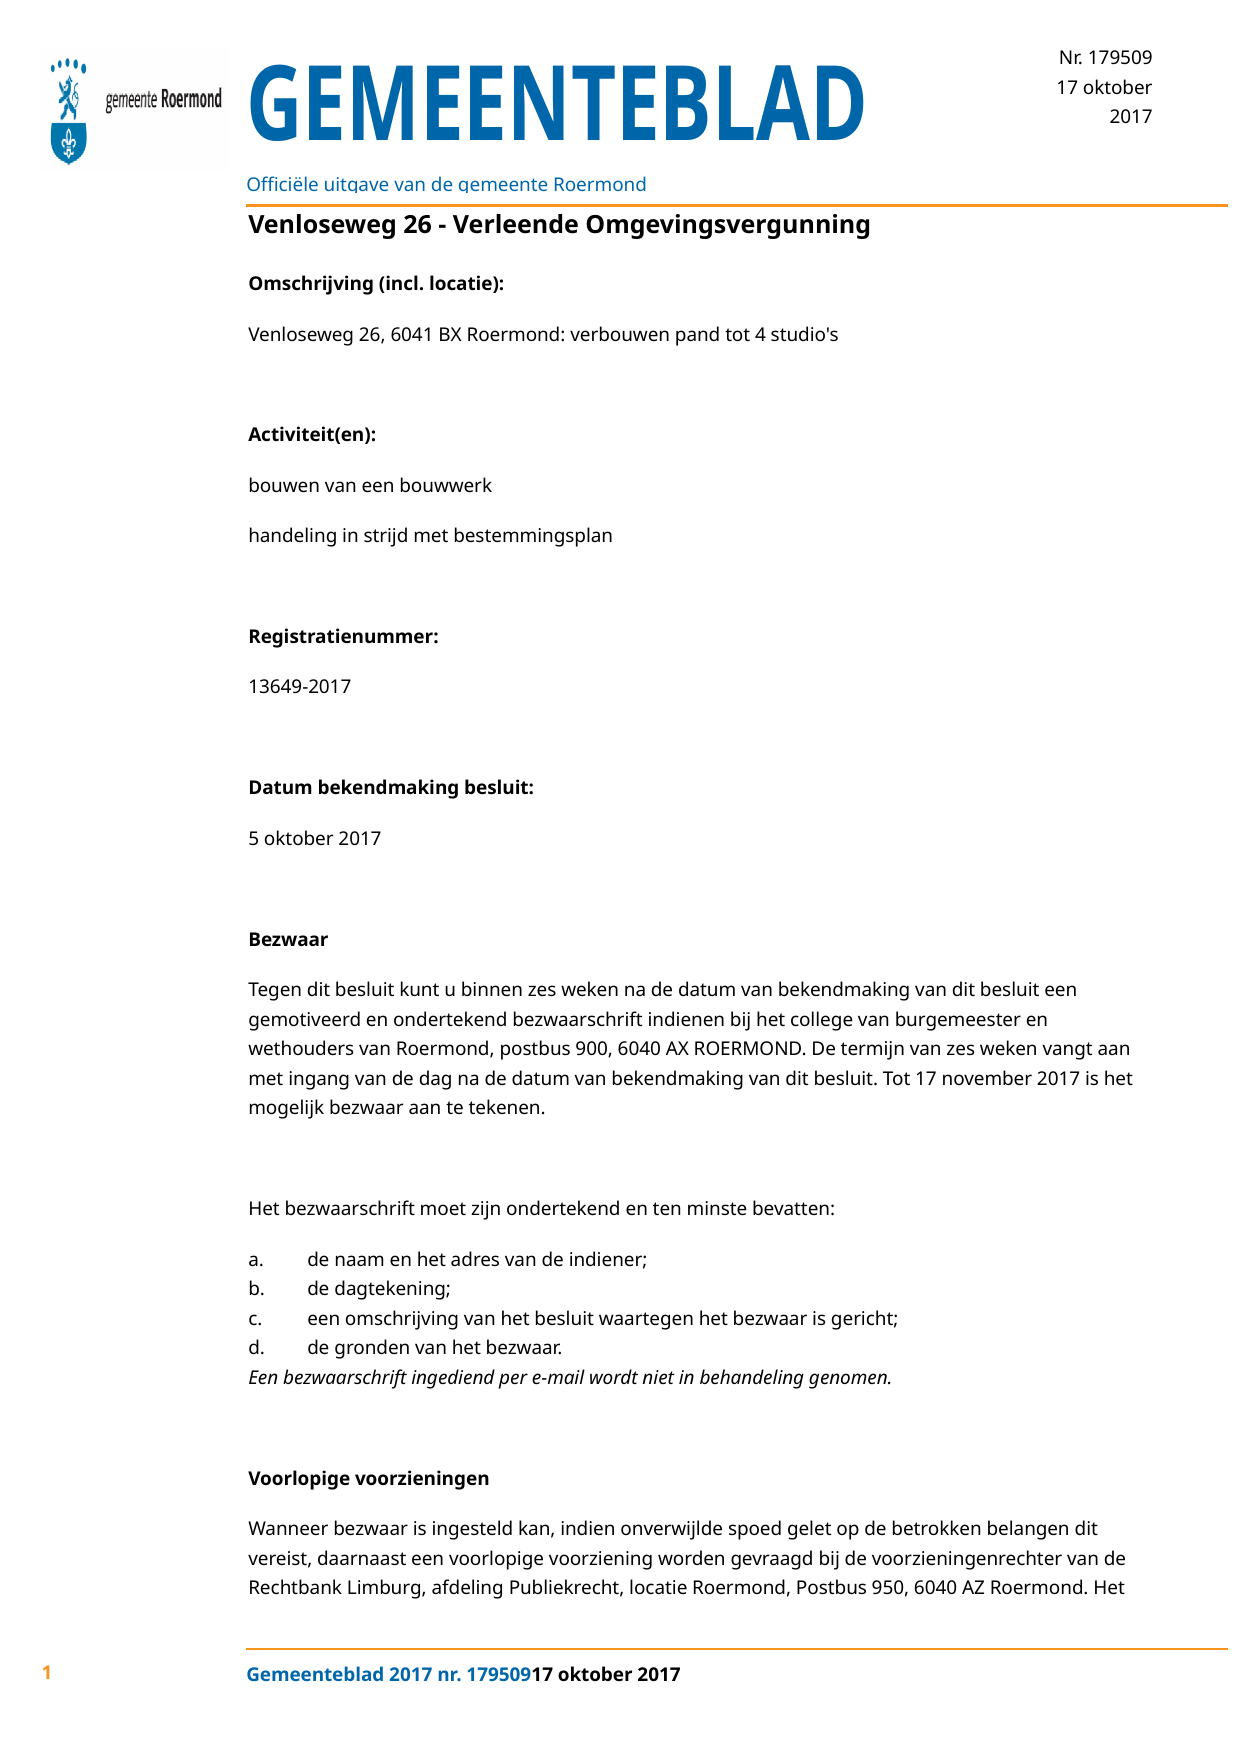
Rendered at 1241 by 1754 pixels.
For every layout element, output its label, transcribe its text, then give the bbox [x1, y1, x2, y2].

list een omschrijving van het besluit waartegen het bezwaar is gericht; [248, 1305, 1152, 1331]
text Het bezwaarschrift moet zijn ondertekend en ten minste bevatten: [248, 1195, 1152, 1221]
text 5 oktober 2017 [248, 825, 1152, 851]
text Voorlopige voorzieningen [248, 1465, 1152, 1491]
text handeling in strijd met bestemmingsplan [248, 522, 1152, 548]
text Wanneer bezwaar is ingesteld kan, indien onverwijlde spoed gelet op de betrokken belangen dit vereist, daarnaast een voorlopige voorziening worden gevraagd bij de voorzieningenrechter van de Rechtbank Limburg, afdeling Publiekrecht, locatie Roermond, Postbus 950, 6040 AZ Roermond. Het [248, 1515, 1152, 1600]
text Tegen dit besluit kunt u binnen zes weken na de datum van bekendmaking van dit besluit een gemotiveerd en ondertekend bezwaarschrift indienen bij het college van burgemeester en wethouders van Roermond, postbus 900, 6040 AX ROERMOND. De termijn van zes weken vangt aan met ingang van de dag na de datum van bekendmaking van dit besluit. Tot 17 november 2017 is het mogelijk bezwaar aan te tekenen. [248, 976, 1152, 1120]
picture [41, 47, 231, 172]
text Omschrijving (incl. locatie): [248, 270, 1152, 296]
list de dagtekening; [248, 1275, 1152, 1301]
list de naam en het adres van de indiener; [248, 1246, 1152, 1271]
list de gronden van het bezwaar. [248, 1334, 1152, 1360]
text 13649-2017 [248, 674, 1152, 699]
text Venloseweg 26 - Verleende Omgevingsvergunning [248, 207, 1152, 241]
text Een bezwaarschrift ingediend per e-mail wordt niet in behandeling genomen. [248, 1364, 1152, 1390]
text bouwen van een bouwwerk [248, 472, 1152, 498]
text Bezwaar [248, 926, 1152, 951]
text Registratienummer: [248, 623, 1152, 649]
text Venloseweg 26, 6041 BX Roermond: verbouwen pand tot 4 studio's [248, 321, 1152, 346]
text Datum bekendmaking besluit: [248, 774, 1152, 800]
text Activiteit(en): [248, 422, 1152, 447]
